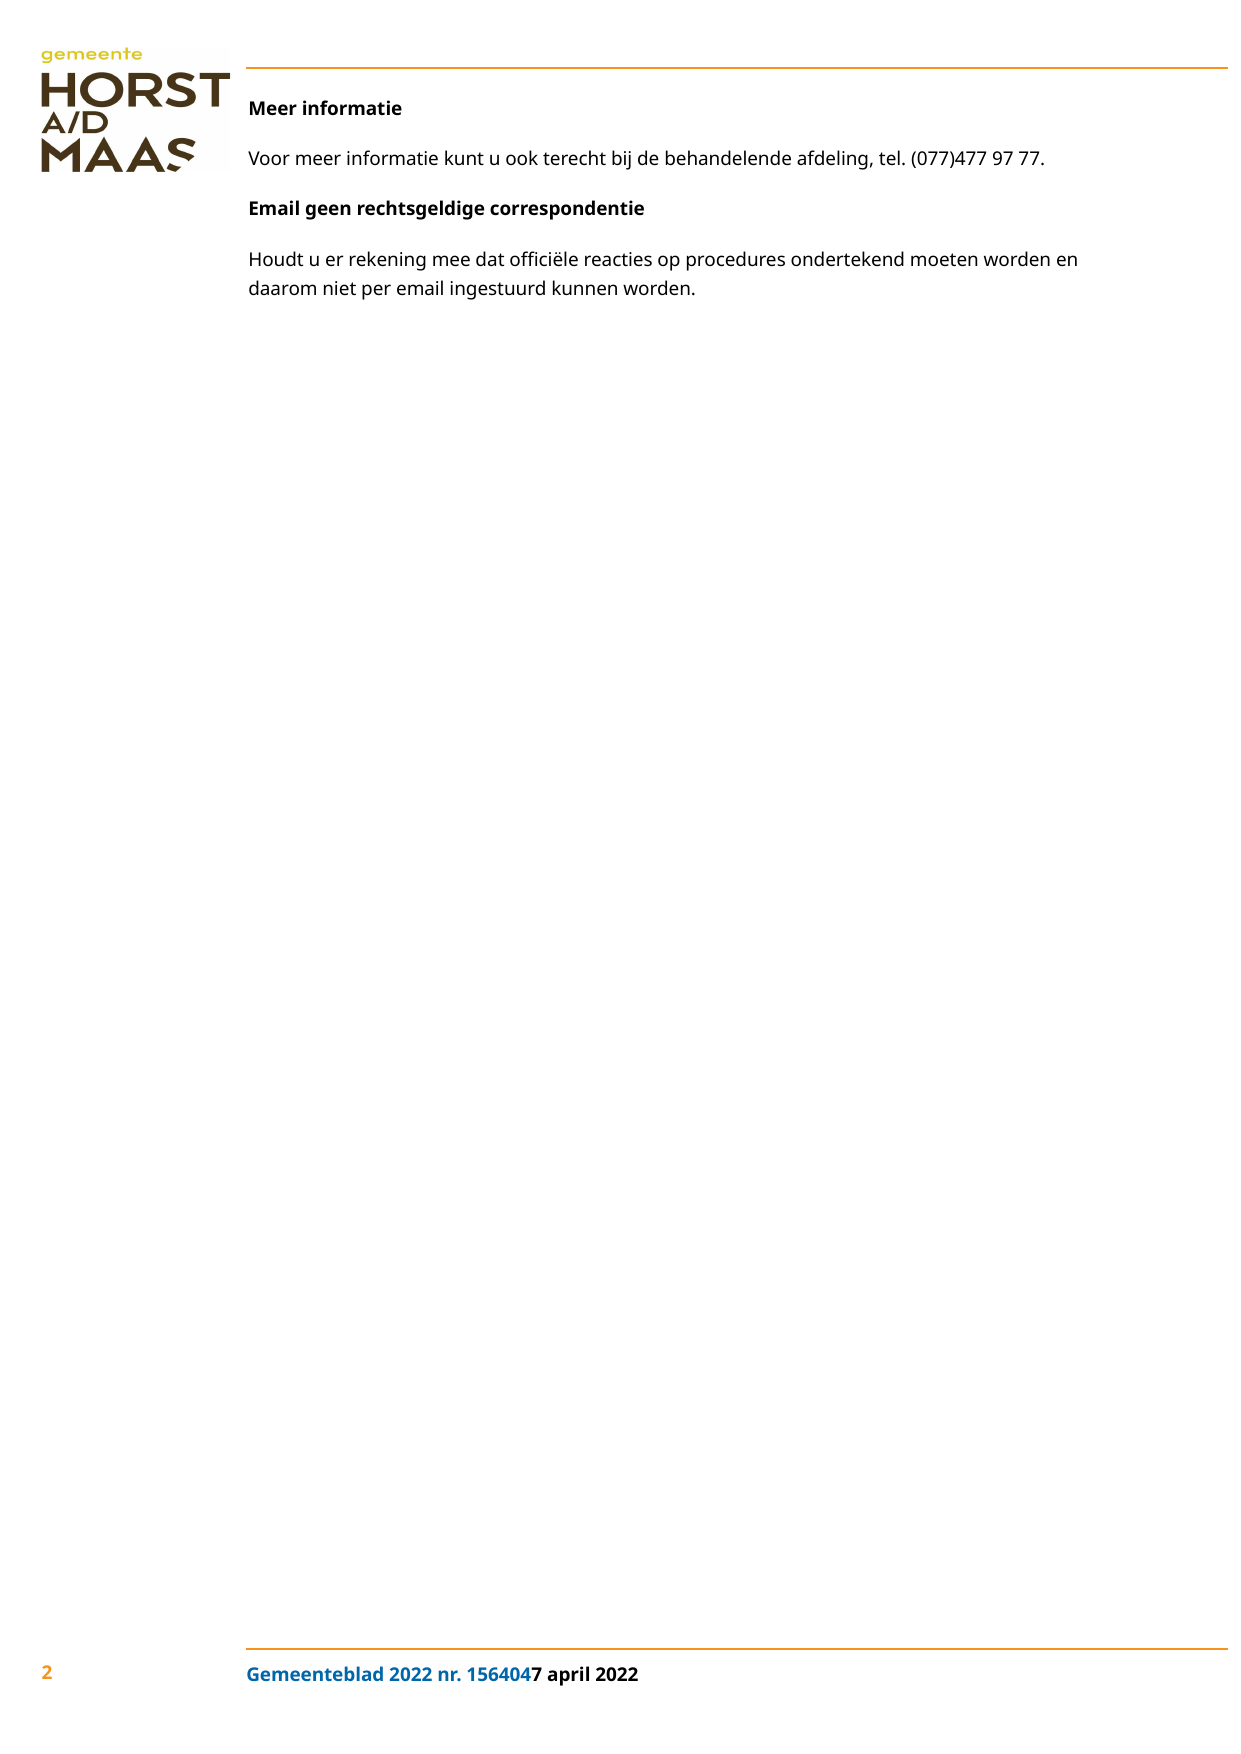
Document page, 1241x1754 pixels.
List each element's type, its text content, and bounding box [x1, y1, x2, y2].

text Voor meer informatie kunt u ook terecht bij de behandelende afdeling, tel. (077)477 97 77. [248, 145, 1152, 171]
text Email geen rechtsgeldige correspondentie [248, 196, 1152, 221]
picture [41, 47, 231, 172]
text Meer informatie [248, 95, 1152, 121]
text Houdt u er rekening mee dat officiële reacties op procedures ondertekend moeten worden en daarom niet per email ingestuurd kunnen worden. [248, 246, 1152, 301]
